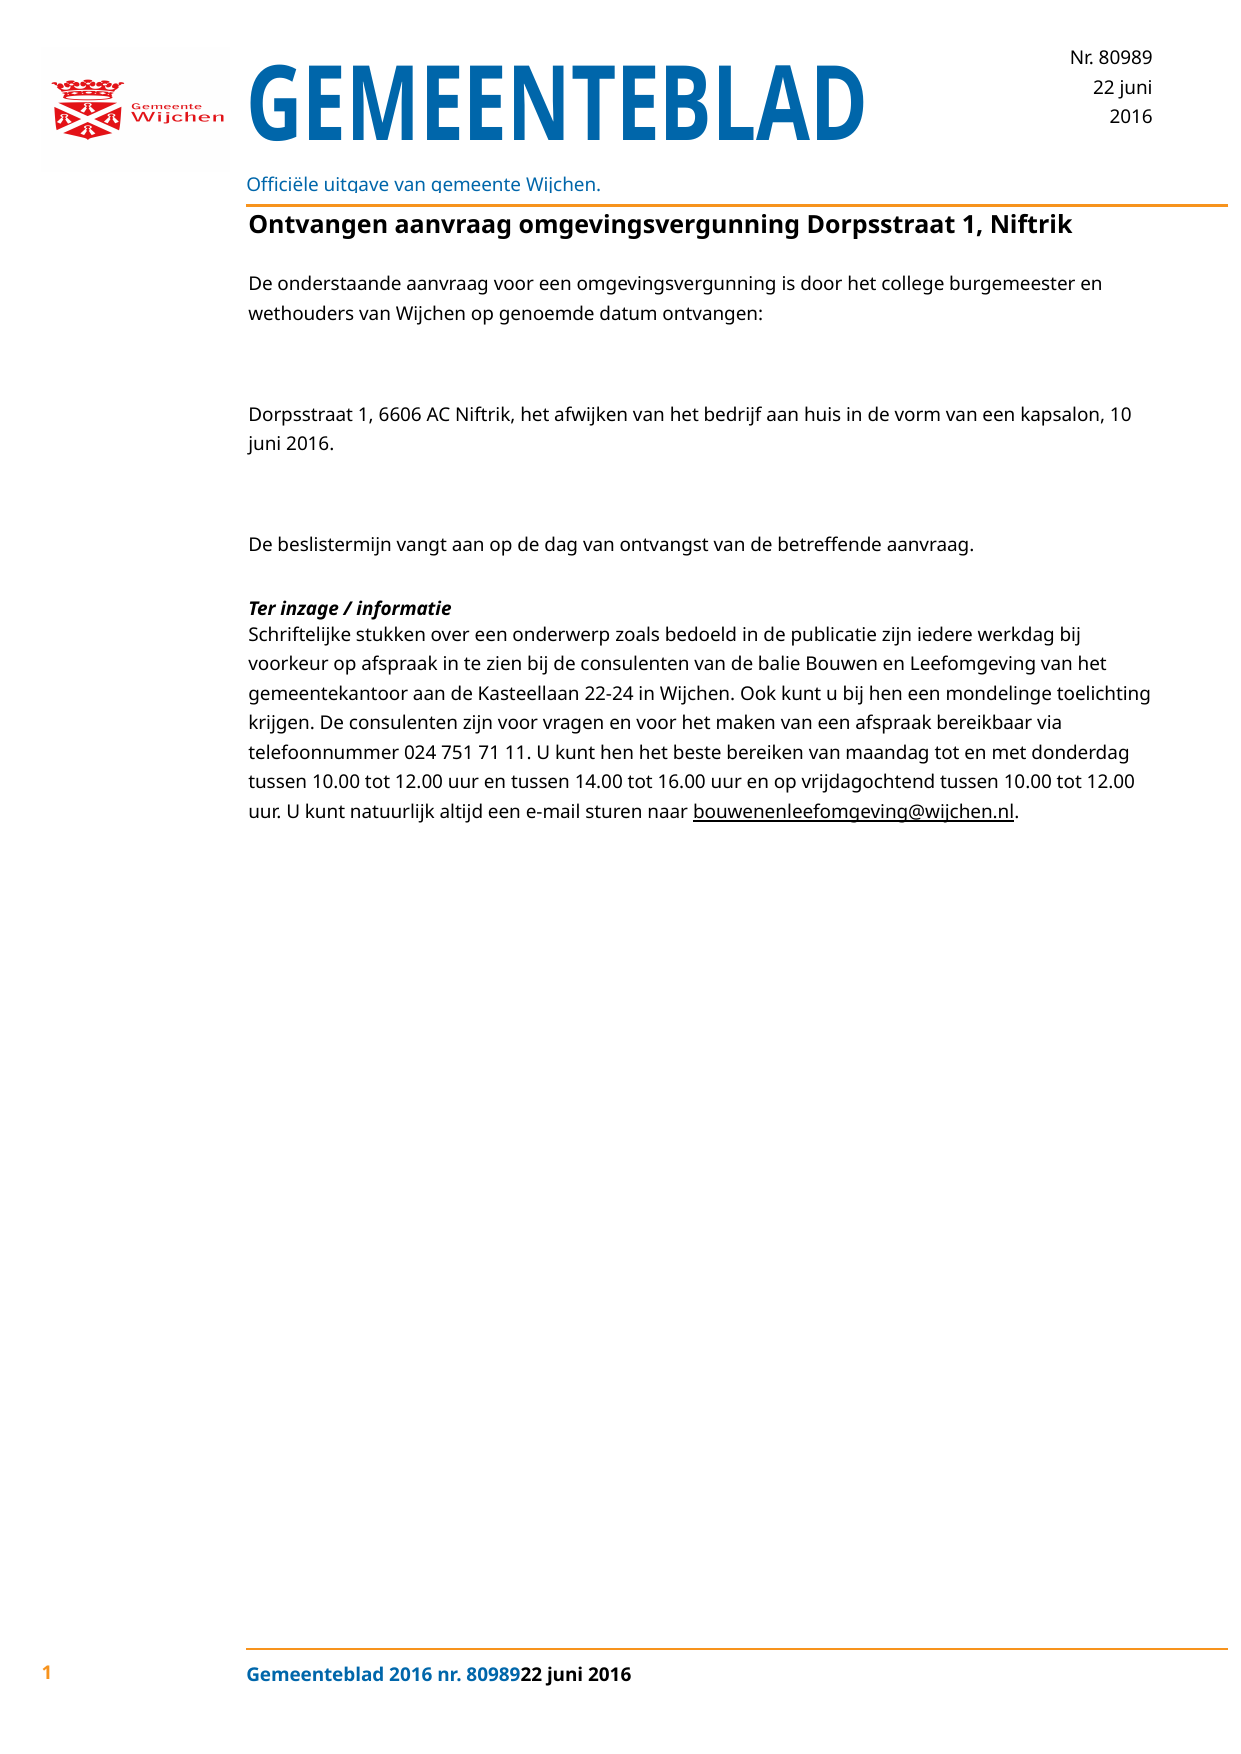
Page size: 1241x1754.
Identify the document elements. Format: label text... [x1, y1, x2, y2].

text Dorpsstraat 1, 6606 AC Niftrik, het afwijken van het bedrijf aan huis in de vorm van een kapsalon, 10 juni 2016. [248, 401, 1152, 456]
text Ontvangen aanvraag omgevingsvergunning Dorpsstraat 1, Niftrik [248, 207, 1152, 241]
text De beslistermijn vangt aan op de dag van ontvangst van de betreffende aanvraag. [248, 531, 1152, 557]
picture [41, 47, 231, 172]
text Ter inzage / informatie [248, 595, 1152, 621]
text De onderstaande aanvraag voor een omgevingsvergunning is door het college burgemeester en wethouders van Wijchen op genoemde datum ontvangen: [248, 270, 1152, 326]
text Schriftelijke stukken over een onderwerp zoals bedoeld in de publicatie zijn iedere werkdag bij voorkeur op afspraak in te zien bij de consulenten van de balie Bouwen en Leefomgeving van het gemeentekantoor aan de Kasteellaan 22-24 in Wijchen. Ook kunt u bij hen een mondelinge toelichting krijgen. De consulenten zijn voor vragen en voor het maken van een afspraak bereikbaar via telefoonnummer 024 751 71 11. U kunt hen het beste bereiken van maandag tot en met donderdag tussen 10.00 tot 12.00 uur en tussen 14.00 tot 16.00 uur en op vrijdagochtend tussen 10.00 tot 12.00 uur. U kunt natuurlijk altijd een e-mail sturen naar bouwenenleefomgeving@wijchen.nl. [248, 621, 1152, 824]
